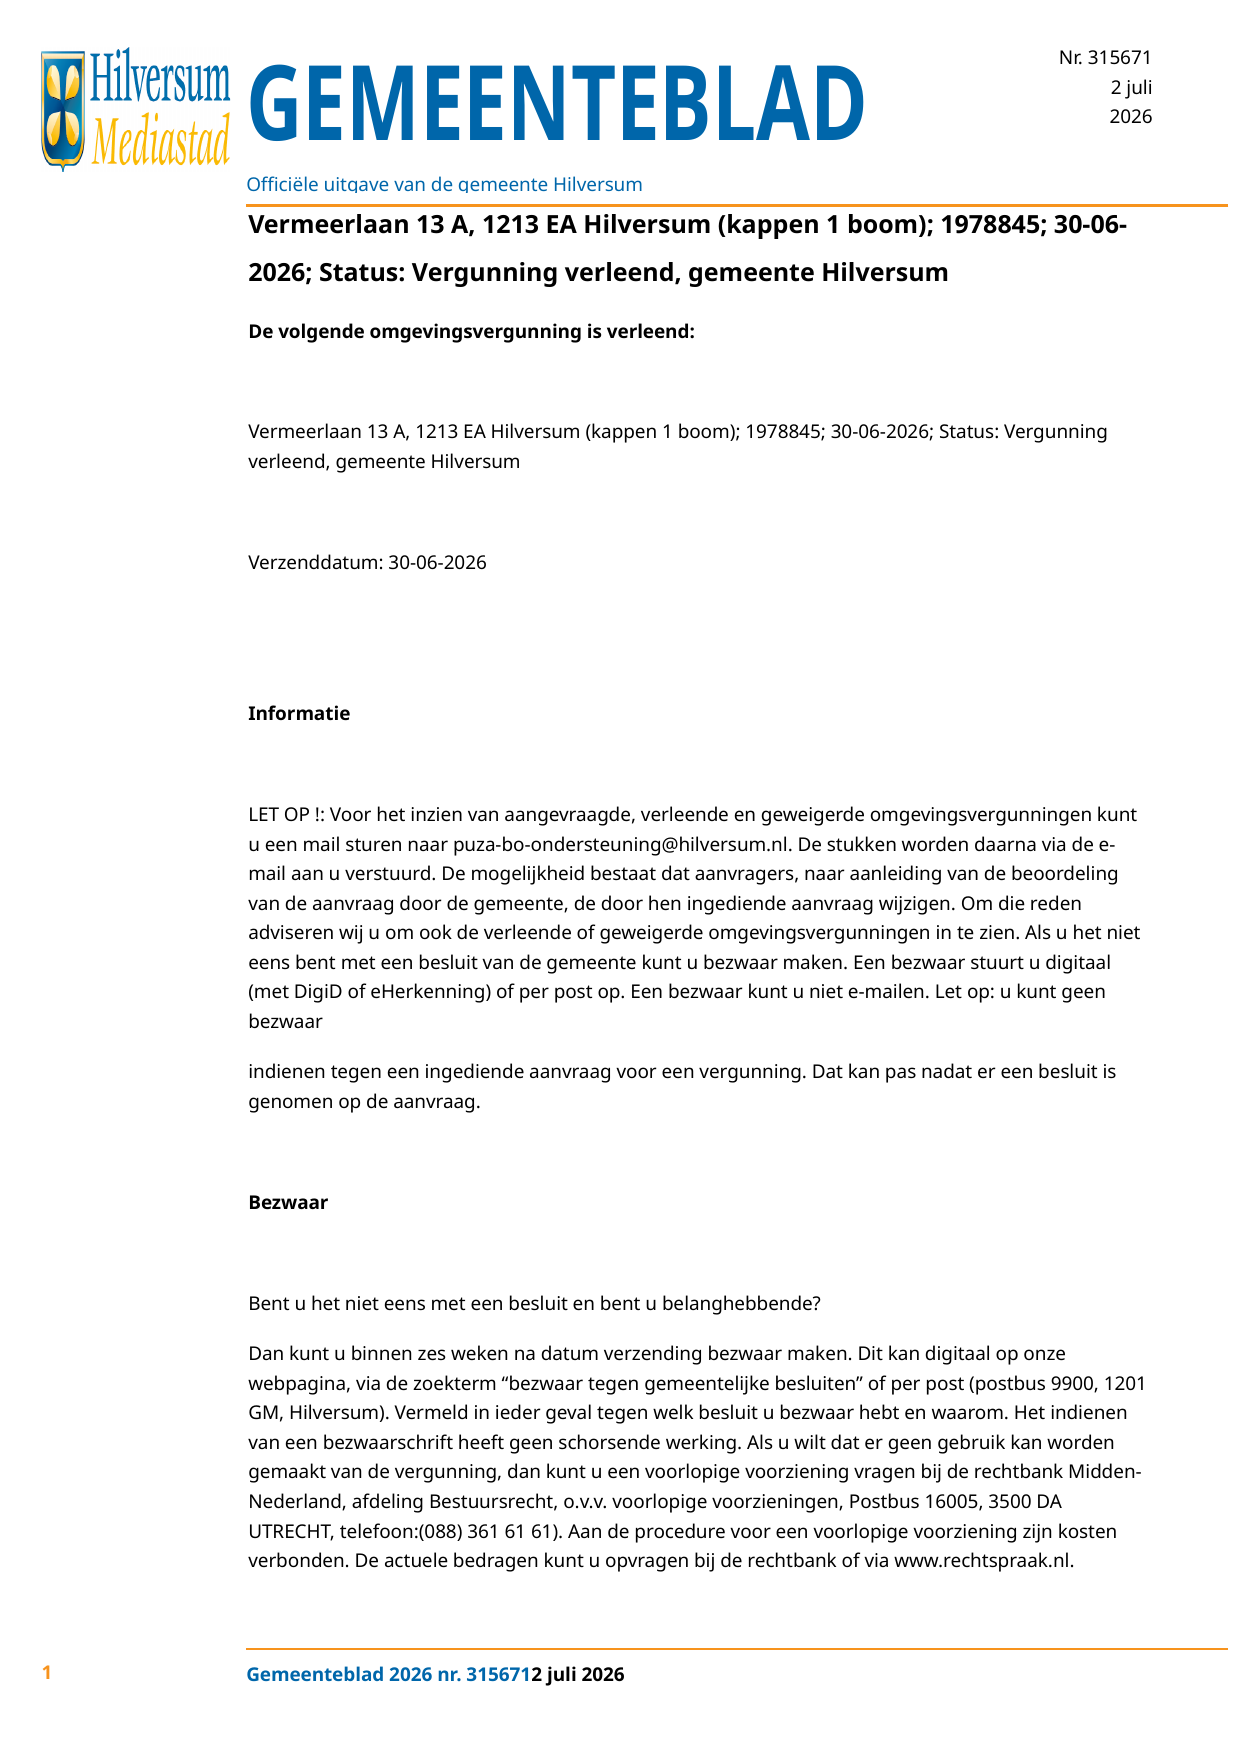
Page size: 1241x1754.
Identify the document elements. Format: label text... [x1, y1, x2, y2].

text LET OP !: Voor het inzien van aangevraagde, verleende en geweigerde omgevingsvergunningen kunt u een mail sturen naar puza-bo-ondersteuning@hilversum.nl. De stukken worden daarna via de e-mail aan u verstuurd. De mogelijkheid bestaat dat aanvragers, naar aanleiding van de beoordeling van de aanvraag door de gemeente, de door hen ingediende aanvraag wijzigen. Om die reden adviseren wij u om ook de verleende of geweigerde omgevingsvergunningen in te zien. Als u het niet eens bent met een besluit van de gemeente kunt u bezwaar maken. Een bezwaar stuurt u digitaal (met DigiD of eHerkenning) of per post op. Een bezwaar kunt u niet e-mailen. Let op: u kunt geen bezwaar [248, 801, 1152, 1034]
text Informatie [248, 700, 1152, 726]
picture [41, 47, 231, 172]
text De volgende omgevingsvergunning is verleend: [248, 318, 1152, 344]
text Vermeerlaan 13 A, 1213 EA Hilversum (kappen 1 boom); 1978845; 30-06-2026; Status: Vergunning verleend, gemeente Hilversum [248, 419, 1152, 474]
text Bezwaar [248, 1189, 1152, 1215]
text indienen tegen een ingediende aanvraag voor een vergunning. Dat kan pas nadat er een besluit is genomen op de aanvraag. [248, 1059, 1152, 1114]
text Vermeerlaan 13 A, 1213 EA Hilversum (kappen 1 boom); 1978845; 30-06-2026; Status: Vergunning verleend, gemeente Hilversum [248, 207, 1152, 288]
text Bent u het niet eens met een besluit en bent u belanghebbende? [248, 1290, 1152, 1316]
text Dan kunt u binnen zes weken na datum verzending bezwaar maken. Dit kan digitaal op onze webpagina, via de zoekterm “bezwaar tegen gemeentelijke besluiten” of per post (postbus 9900, 1201 GM, Hilversum). Vermeld in ieder geval tegen welk besluit u bezwaar hebt en waarom. Het indienen van een bezwaarschrift heeft geen schorsende werking. Als u wilt dat er geen gebruik kan worden gemaakt van de vergunning, dan kunt u een voorlopige voorziening vragen bij de rechtbank Midden-Nederland, afdeling Bestuursrecht, o.v.v. voorlopige voorzieningen, Postbus 16005, 3500 DA UTRECHT, telefoon:(088) 361 61 61). Aan de procedure voor een voorlopige voorziening zijn kosten verbonden. De actuele bedragen kunt u opvragen bij de rechtbank of via www.rechtspraak.nl. [248, 1340, 1152, 1573]
text Verzenddatum: 30-06-2026 [248, 549, 1152, 575]
